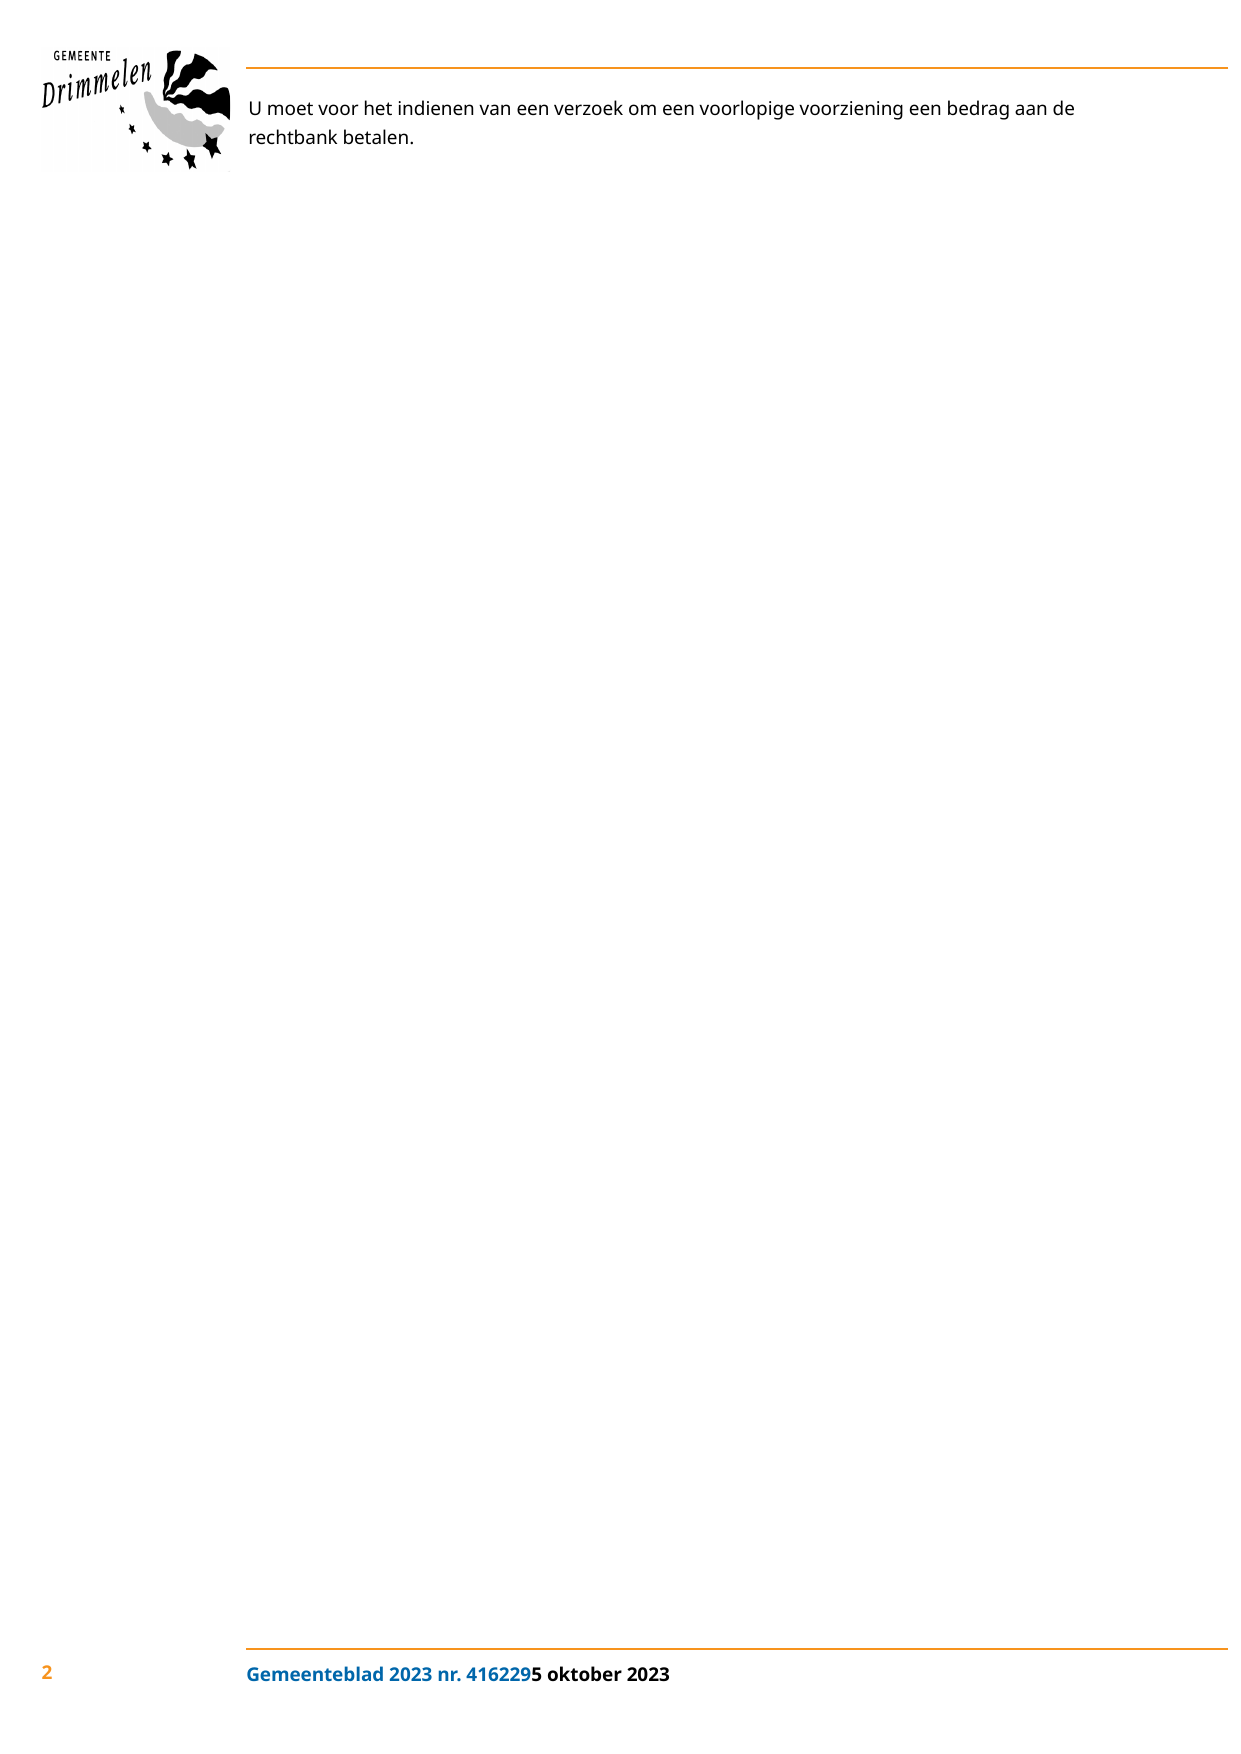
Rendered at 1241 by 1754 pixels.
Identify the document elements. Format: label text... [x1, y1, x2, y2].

text U moet voor het indienen van een verzoek om een voorlopige voorziening een bedrag aan de rechtbank betalen. [248, 95, 1152, 150]
picture [41, 47, 231, 172]
